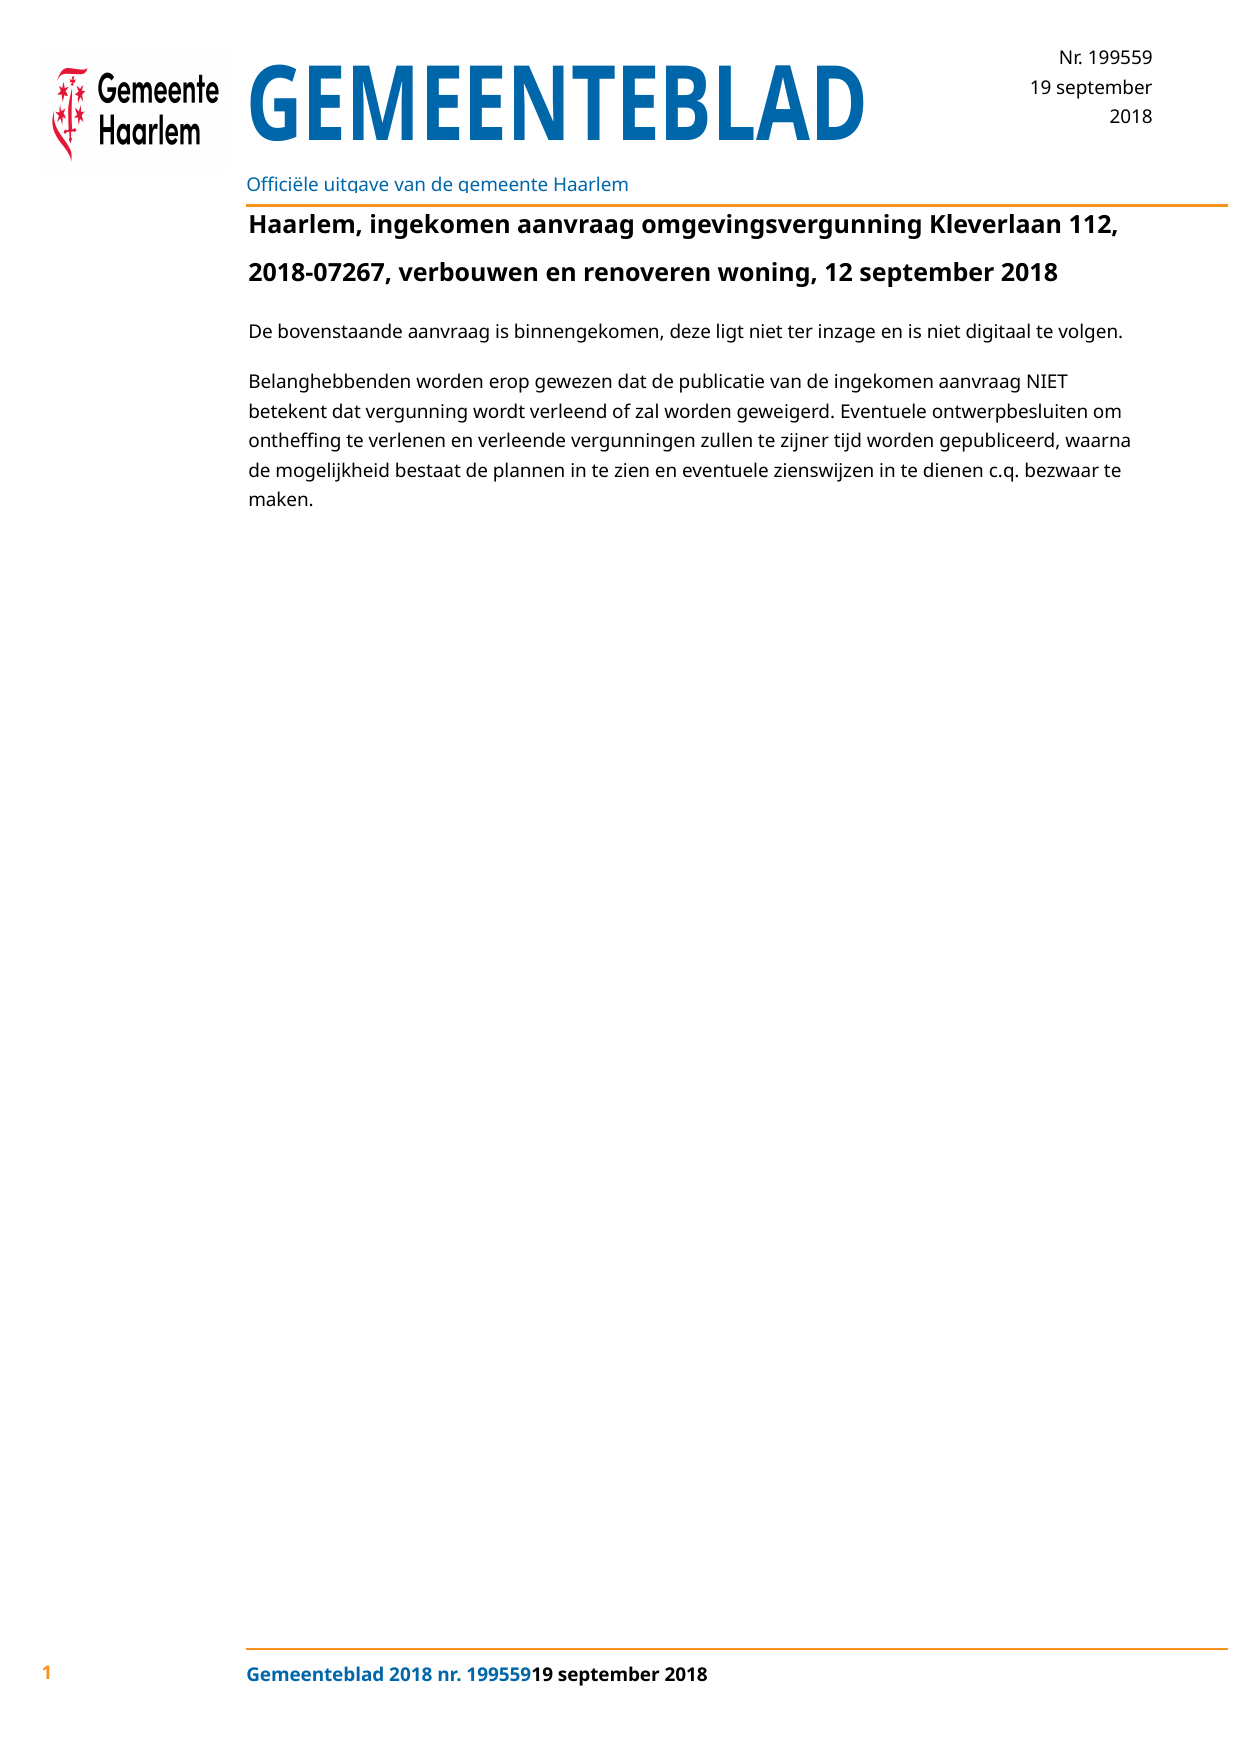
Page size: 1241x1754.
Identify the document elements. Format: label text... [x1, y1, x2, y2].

text Belanghebbenden worden erop gewezen dat de publicatie van de ingekomen aanvraag NIET betekent dat vergunning wordt verleend of zal worden geweigerd. Eventuele ontwerpbesluiten om ontheffing te verlenen en verleende vergunningen zullen te zijner tijd worden gepubliceerd, waarna de mogelijkheid bestaat de plannen in te zien en eventuele zienswijzen in te dienen c.q. bezwaar te maken. [248, 368, 1152, 512]
picture [41, 47, 231, 172]
text Haarlem, ingekomen aanvraag omgevingsvergunning Kleverlaan 112, 2018-07267, verbouwen en renoveren woning, 12 september 2018 [248, 207, 1152, 288]
text De bovenstaande aanvraag is binnengekomen, deze ligt niet ter inzage en is niet digitaal te volgen. [248, 318, 1152, 344]
